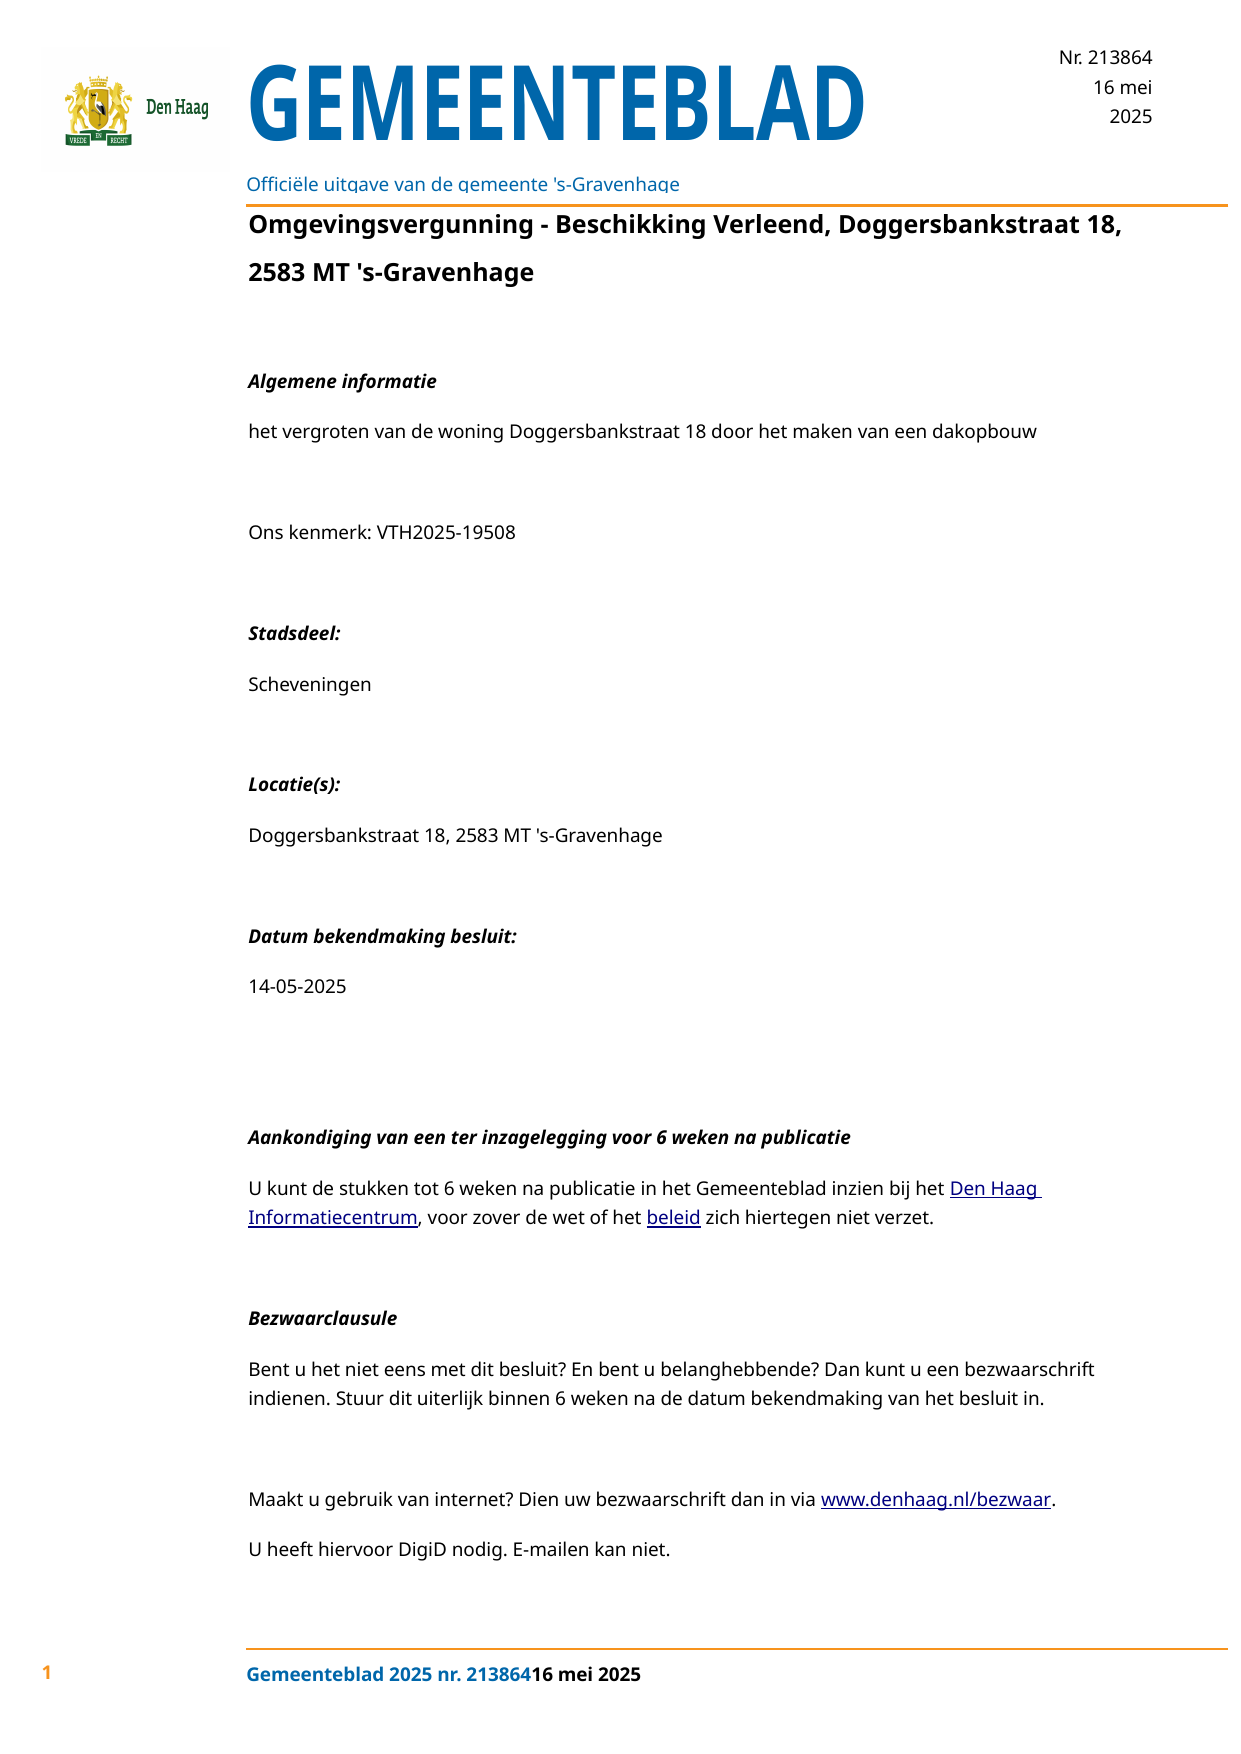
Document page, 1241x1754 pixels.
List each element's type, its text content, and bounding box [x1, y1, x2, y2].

text Aankondiging van een ter inzagelegging voor 6 weken na publicatie [248, 1124, 1152, 1150]
text Scheveningen [248, 671, 1152, 697]
text Bent u het niet eens met dit besluit? En bent u belanghebbende? Dan kunt u een bezwaarschrift indienen. Stuur dit uiterlijk binnen 6 weken na de datum bekendmaking van het besluit in. [248, 1356, 1152, 1411]
text Stadsdeel: [248, 620, 1152, 646]
picture [41, 47, 231, 172]
text U heeft hiervoor DigiD nodig. E-mailen kan niet. [248, 1537, 1152, 1562]
text het vergroten van de woning Doggersbankstraat 18 door het maken van een dakopbouw [248, 419, 1152, 444]
text Doggersbankstraat 18, 2583 MT 's-Gravenhage [248, 822, 1152, 848]
text Datum bekendmaking besluit: [248, 923, 1152, 949]
text U kunt de stukken tot 6 weken na publicatie in het Gemeenteblad inzien bij het Den Haag Informatiecentrum, voor zover de wet of het beleid zich hiertegen niet verzet. [248, 1175, 1152, 1230]
text 14-05-2025 [248, 973, 1152, 999]
text Omgevingsvergunning - Beschikking Verleend, Doggersbankstraat 18, 2583 MT 's-Gravenhage [248, 207, 1152, 288]
text Bezwaarclausule [248, 1305, 1152, 1331]
text Locatie(s): [248, 772, 1152, 797]
text Algemene informatie [248, 368, 1152, 394]
text Maakt u gebruik van internet? Dien uw bezwaarschrift dan in via www.denhaag.nl/bezwaar. [248, 1486, 1152, 1512]
text Ons kenmerk: VTH2025-19508 [248, 519, 1152, 545]
